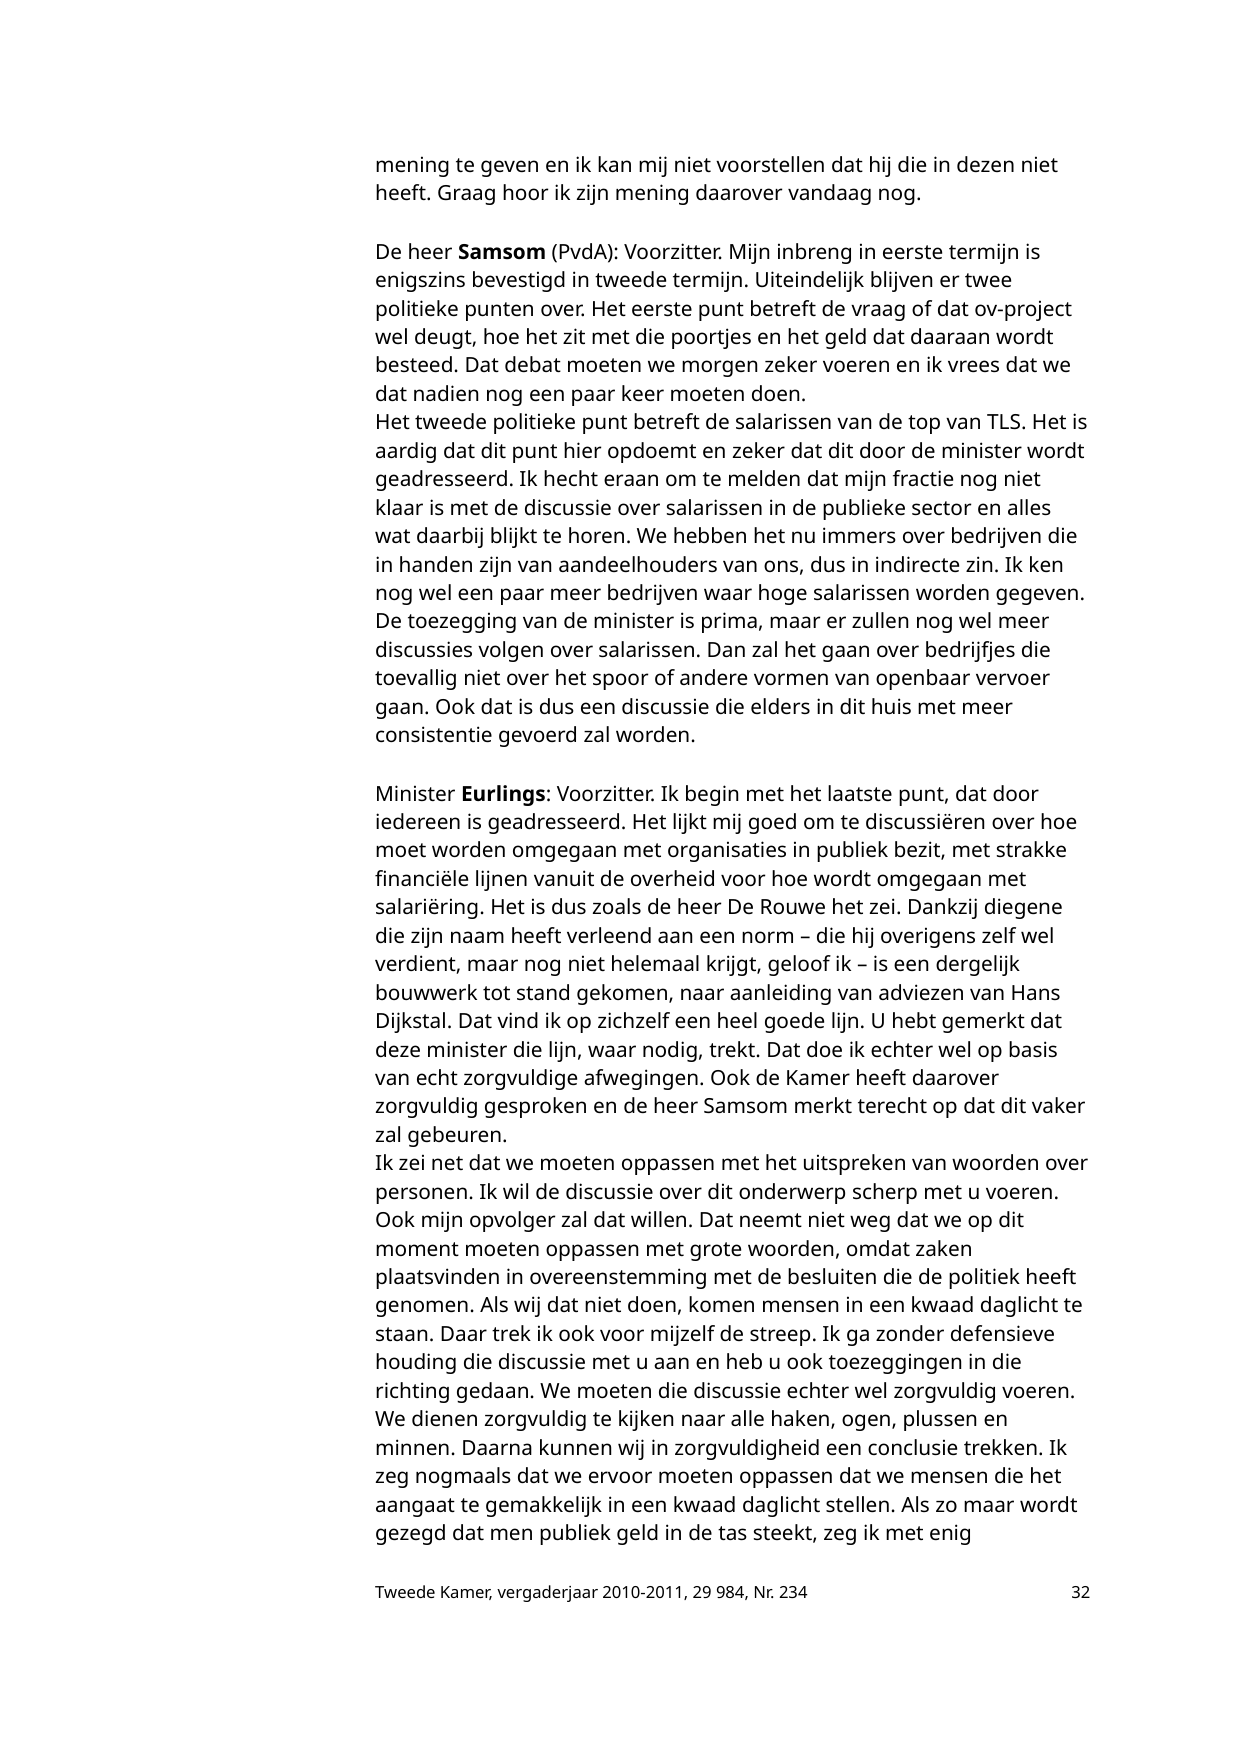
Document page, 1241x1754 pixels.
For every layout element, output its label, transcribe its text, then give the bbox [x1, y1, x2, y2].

text Het tweede politieke punt betreft de salarissen van de top van TLS. Het is aardig dat dit punt hier opdoemt en zeker dat dit door de minister wordt geadresseerd. Ik hecht eraan om te melden dat mijn fractie nog niet klaar is met de discussie over salarissen in de publieke sector en alles wat daarbij blijkt te horen. We hebben het nu immers over bedrijven die in handen zijn van aandeelhouders van ons, dus in indirecte zin. Ik ken nog wel een paar meer bedrijven waar hoge salarissen worden gegeven. De toezegging van de minister is prima, maar er zullen nog wel meer discussies volgen over salarissen. Dan zal het gaan over bedrijfjes die toevallig niet over het spoor of andere vormen van openbaar vervoer gaan. Ook dat is dus een discussie die elders in dit huis met meer consistentie gevoerd zal worden. [375, 407, 1090, 749]
text mening te geven en ik kan mij niet voorstellen dat hij die in dezen niet heeft. Graag hoor ik zijn mening daarover vandaag nog. [375, 150, 1090, 207]
text De heer Samsom (PvdA): Voorzitter. Mijn inbreng in eerste termijn is enigszins bevestigd in tweede termijn. Uiteindelijk blijven er twee politieke punten over. Het eerste punt betreft de vraag of dat ov-project wel deugt, hoe het zit met die poortjes en het geld dat daaraan wordt besteed. Dat debat moeten we morgen zeker voeren en ik vrees dat we dat nadien nog een paar keer moeten doen. [375, 237, 1090, 407]
text Minister Eurlings: Voorzitter. Ik begin met het laatste punt, dat door iedereen is geadresseerd. Het lijkt mij goed om te discussiëren over hoe moet worden omgegaan met organisaties in publiek bezit, met strakke financiële lijnen vanuit de overheid voor hoe wordt omgegaan met salariëring. Het is dus zoals de heer De Rouwe het zei. Dankzij diegene die zijn naam heeft verleend aan een norm – die hij overigens zelf wel verdient, maar nog niet helemaal krijgt, geloof ik – is een dergelijk bouwwerk tot stand gekomen, naar aanleiding van adviezen van Hans Dijkstal. Dat vind ik op zichzelf een heel goede lijn. U hebt gemerkt dat deze minister die lijn, waar nodig, trekt. Dat doe ik echter wel op basis van echt zorgvuldige afwegingen. Ook de Kamer heeft daarover zorgvuldig gesproken en de heer Samsom merkt terecht op dat dit vaker zal gebeuren. [375, 779, 1090, 1148]
text Ik zei net dat we moeten oppassen met het uitspreken van woorden over personen. Ik wil de discussie over dit onderwerp scherp met u voeren. Ook mijn opvolger zal dat willen. Dat neemt niet weg dat we op dit moment moeten oppassen met grote woorden, omdat zaken plaatsvinden in overeenstemming met de besluiten die de politiek heeft genomen. Als wij dat niet doen, komen mensen in een kwaad daglicht te staan. Daar trek ik ook voor mijzelf de streep. Ik ga zonder defensieve houding die discussie met u aan en heb u ook toezeggingen in die richting gedaan. We moeten die discussie echter wel zorgvuldig voeren. We dienen zorgvuldig te kijken naar alle haken, ogen, plussen en minnen. Daarna kunnen wij in zorgvuldigheid een conclusie trekken. Ik zeg nogmaals dat we ervoor moeten oppassen dat we mensen die het aangaat te gemakkelijk in een kwaad daglicht stellen. Als zo maar wordt gezegd dat men publiek geld in de tas steekt, zeg ik met enig [375, 1148, 1090, 1547]
